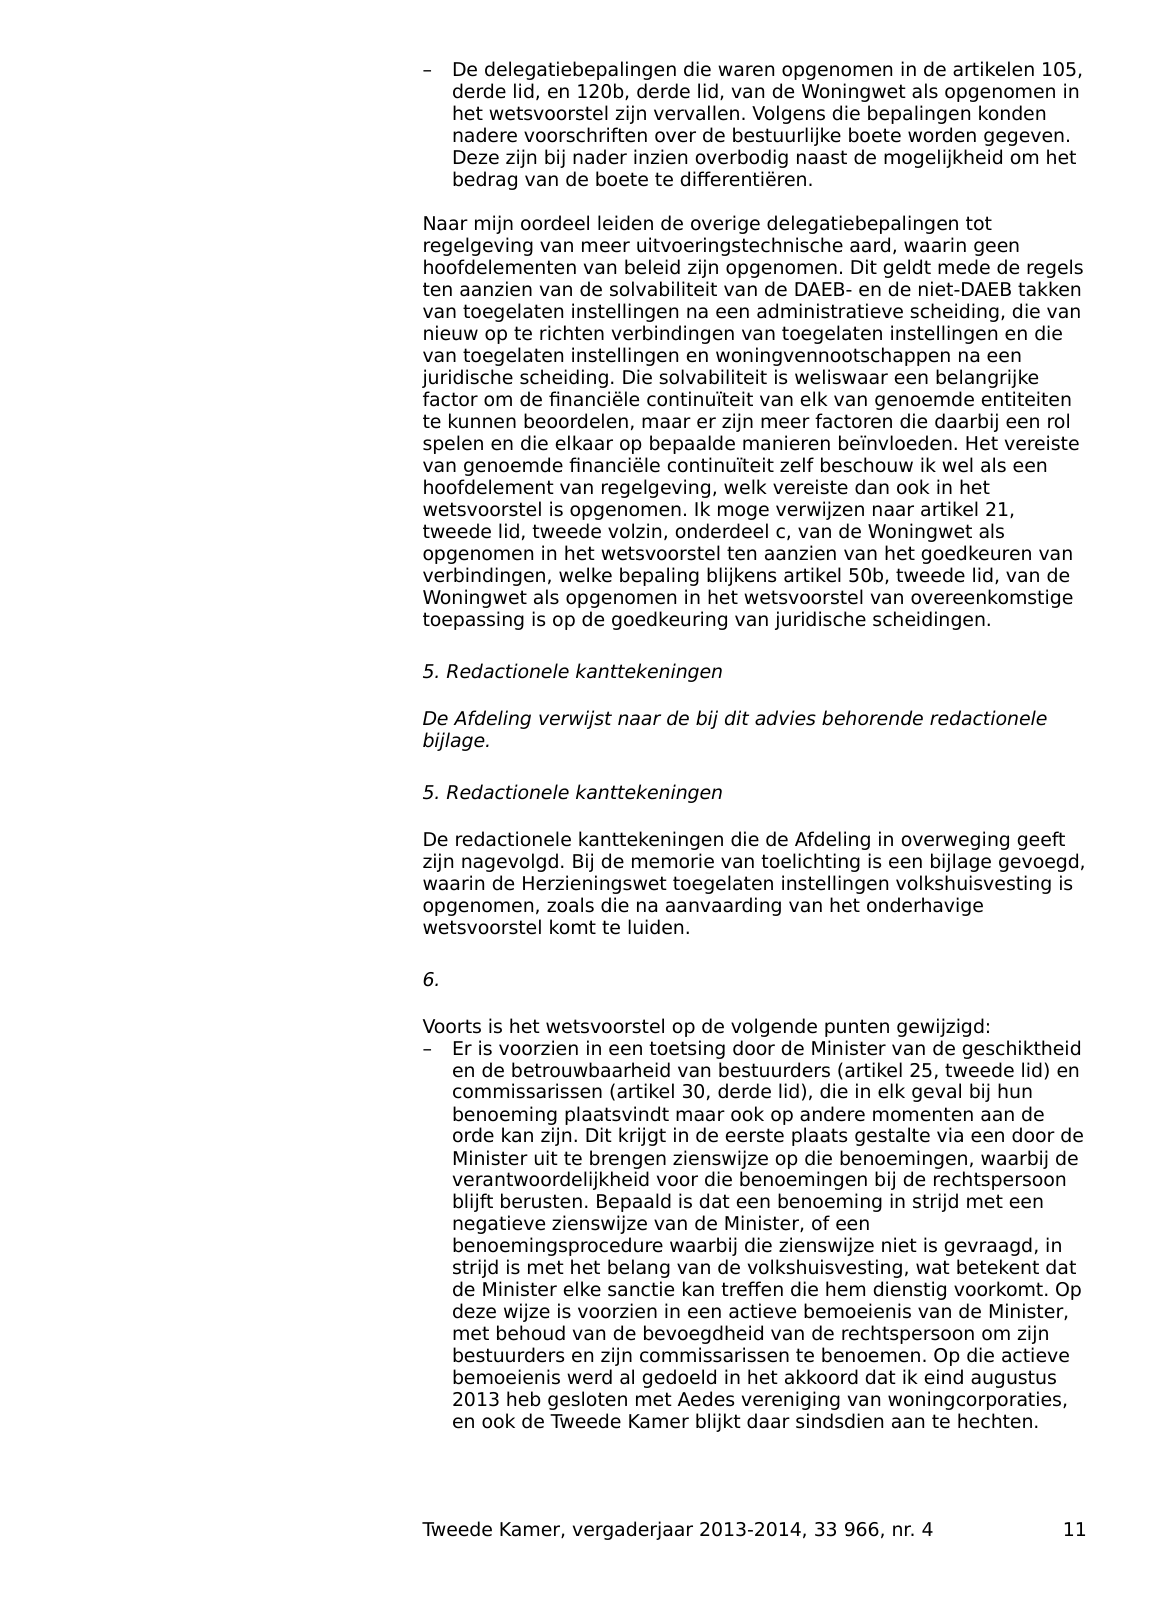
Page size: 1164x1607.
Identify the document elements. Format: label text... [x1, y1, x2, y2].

subtitle 5. Redactionele kanttekeningen [422, 782, 1087, 804]
text De Afdeling verwijst naar de bij dit advies behorende redactionele bijlage. [422, 708, 1087, 752]
text – Er is voorzien in een toetsing door de Minister van de geschiktheid en de betrouwbaarheid van bestuurders (artikel 25, tweede lid) en commissarissen (artikel 30, derde lid), die in elk geval bij hun benoeming plaatsvindt maar ook op andere momenten aan de orde kan zijn. Dit krijgt in de eerste plaats gestalte via een door de Minister uit te brengen zienswijze op die benoemingen, waarbij de verantwoordelijkheid voor die benoemingen bij de rechtspersoon blijft berusten. Bepaald is dat een benoeming in strijd met een negatieve zienswijze van de Minister, of een benoemingsprocedure waarbij die zienswijze niet is gevraagd, in strijd is met het belang van de volkshuisvesting, wat betekent dat de Minister elke sanctie kan treffen die hem dienstig voorkomt. Op deze wijze is voorzien in een actieve bemoeienis van de Minister, met behoud van de bevoegdheid van de rechtspersoon om zijn bestuurders en zijn commissarissen te benoemen. Op die actieve bemoeienis werd al gedoeld in het akkoord dat ik eind augustus 2013 heb gesloten met Aedes vereniging van woningcorporaties, en ook de Tweede Kamer blijkt daar sindsdien aan te hechten. [422, 1037, 1087, 1433]
subtitle 5. Redactionele kanttekeningen [422, 661, 1087, 683]
text Naar mijn oordeel leiden de overige delegatiebepalingen tot regelgeving van meer uitvoeringstechnische aard, waarin geen hoofdelementen van beleid zijn opgenomen. Dit geldt mede de regels ten aanzien van de solvabiliteit van de DAEB- en de niet-DAEB takken van toegelaten instellingen na een administratieve scheiding, die van nieuw op te richten verbindingen van toegelaten instellingen en die van toegelaten instellingen en woningvennootschappen na een juridische scheiding. Die solvabiliteit is weliswaar een belangrijke factor om de financiële continuïteit van elk van genoemde entiteiten te kunnen beoordelen, maar er zijn meer factoren die daarbij een rol spelen en die elkaar op bepaalde manieren beïnvloeden. Het vereiste van genoemde financiële continuïteit zelf beschouw ik wel als een hoofdelement van regelgeving, welk vereiste dan ook in het wetsvoorstel is opgenomen. Ik moge verwijzen naar artikel 21, tweede lid, tweede volzin, onderdeel c, van de Woningwet als opgenomen in het wetsvoorstel ten aanzien van het goedkeuren van verbindingen, welke bepaling blijkens artikel 50b, tweede lid, van de Woningwet als opgenomen in het wetsvoorstel van overeenkomstige toepassing is op de goedkeuring van juridische scheidingen. [422, 213, 1087, 631]
text De redactionele kanttekeningen die de Afdeling in overweging geeft zijn nagevolgd. Bij de memorie van toelichting is een bijlage gevoegd, waarin de Herzieningswet toegelaten instellingen volkshuisvesting is opgenomen, zoals die na aanvaarding van het onderhavige wetsvoorstel komt te luiden. [422, 829, 1087, 938]
text – De delegatiebepalingen die waren opgenomen in de artikelen 105, derde lid, en 120b, derde lid, van de Woningwet als opgenomen in het wetsvoorstel zijn vervallen. Volgens die bepalingen konden nadere voorschriften over de bestuurlijke boete worden gegeven. Deze zijn bij nader inzien overbodig naast de mogelijkheid om het bedrag van de boete te differentiëren. [422, 59, 1087, 191]
text Voorts is het wetsvoorstel op de volgende punten gewijzigd: [422, 1016, 1087, 1037]
subtitle 6. [422, 968, 1087, 991]
